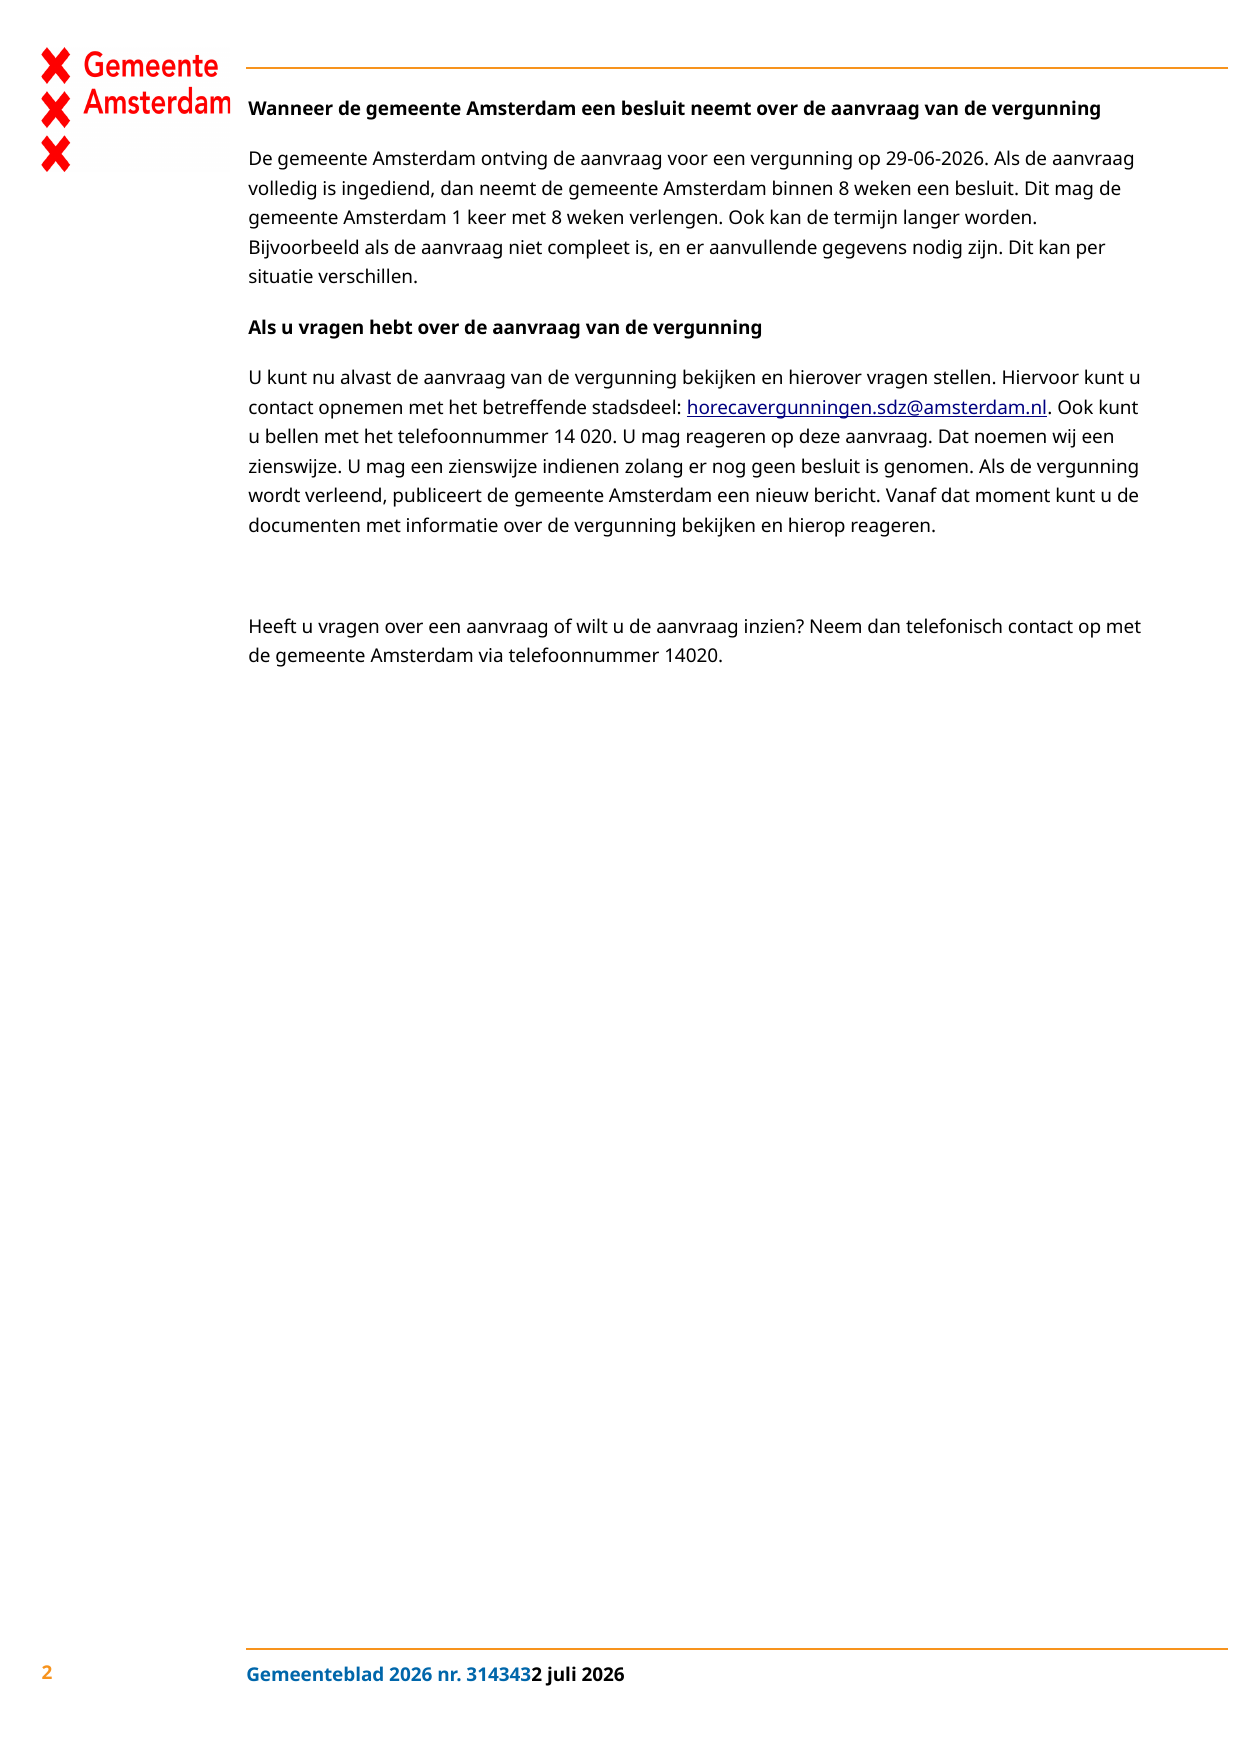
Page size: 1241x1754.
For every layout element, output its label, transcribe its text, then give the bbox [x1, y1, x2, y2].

text Wanneer de gemeente Amsterdam een besluit neemt over de aanvraag van de vergunning [248, 95, 1152, 121]
text Als u vragen hebt over de aanvraag van de vergunning [248, 314, 1152, 340]
text De gemeente Amsterdam ontving de aanvraag voor een vergunning op 29-06-2026. Als de aanvraag volledig is ingediend, dan neemt de gemeente Amsterdam binnen 8 weken een besluit. Dit mag de gemeente Amsterdam 1 keer met 8 weken verlengen. Ook kan de termijn langer worden. Bijvoorbeeld als de aanvraag niet compleet is, en er aanvullende gegevens nodig zijn. Dit kan per situatie verschillen. [248, 145, 1152, 289]
text U kunt nu alvast de aanvraag van de vergunning bekijken en hierover vragen stellen. Hiervoor kunt u contact opnemen met het betreffende stadsdeel: horecavergunningen.sdz@amsterdam.nl. Ook kunt u bellen met het telefoonnummer 14 020. U mag reageren op deze aanvraag. Dat noemen wij een zienswijze. U mag een zienswijze indienen zolang er nog geen besluit is genomen. Als de vergunning wordt verleend, publiceert de gemeente Amsterdam een nieuw bericht. Vanaf dat moment kunt u de documenten met informatie over de vergunning bekijken en hierop reageren. [248, 364, 1152, 538]
picture [41, 47, 231, 172]
text Heeft u vragen over een aanvraag of wilt u de aanvraag inzien? Neem dan telefonisch contact op met de gemeente Amsterdam via telefoonnummer 14020. [248, 613, 1152, 668]
